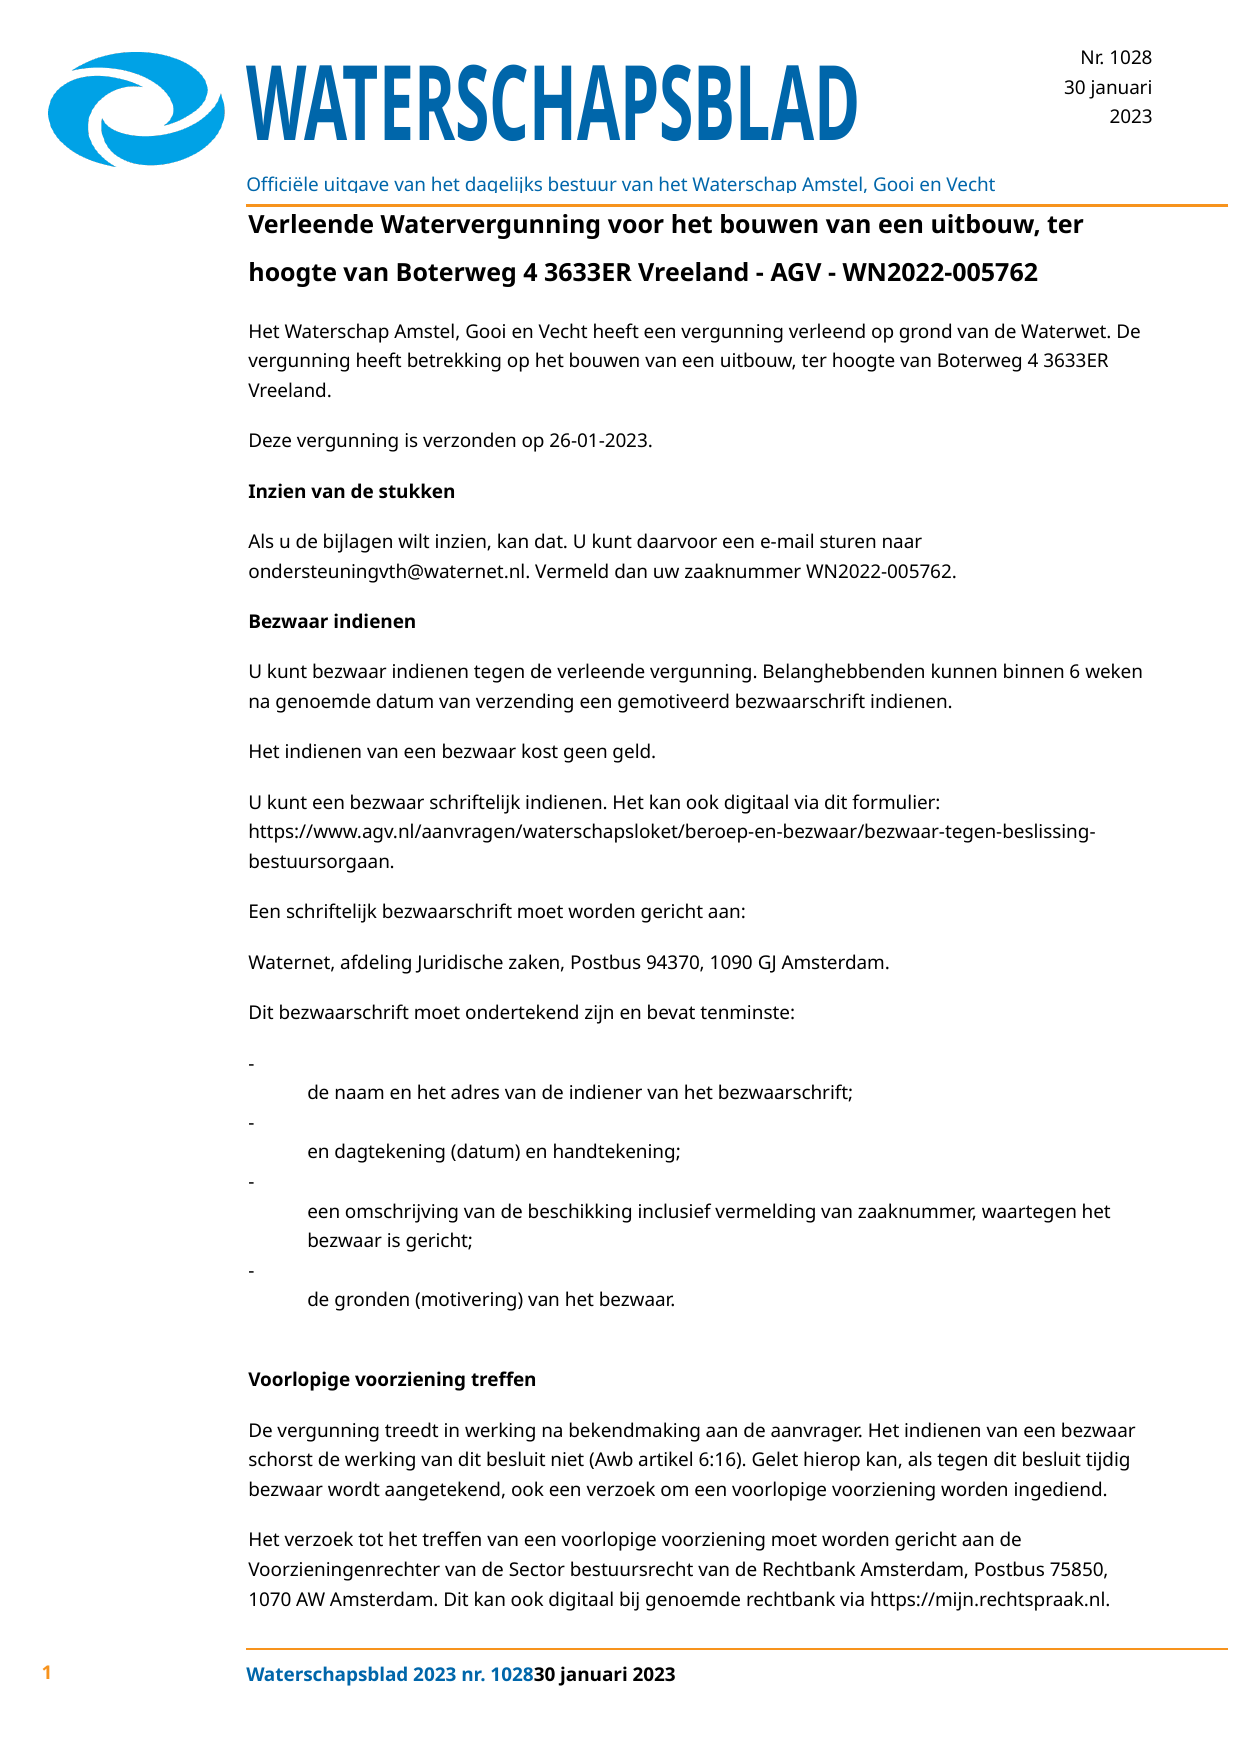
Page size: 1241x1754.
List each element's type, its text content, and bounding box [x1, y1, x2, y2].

text Voorlopige voorziening treffen [248, 1367, 1152, 1392]
list de gronden (motivering) van het bezwaar. [248, 1287, 1152, 1312]
text U kunt een bezwaar schriftelijk indienen. Het kan ook digitaal via dit formulier: https://www.agv.nl/aanvragen/waterschapsloket/beroep-en-bezwaar/bezwaar-tegen-beslissing-bestuursorgaan. [248, 789, 1152, 874]
text Als u de bijlagen wilt inzien, kan dat. U kunt daarvoor een e-mail sturen naar ondersteuningvth@waternet.nl. Vermeld dan uw zaaknummer WN2022-005762. [248, 528, 1152, 584]
list de naam en het adres van de indiener van het bezwaarschrift; [248, 1079, 1152, 1105]
list en dagtekening (datum) en handtekening; [248, 1139, 1152, 1164]
picture [41, 47, 231, 172]
text Bezwaar indienen [248, 608, 1152, 634]
text Dit bezwaarschrift moet ondertekend zijn en bevat tenminste: [248, 999, 1152, 1025]
text Het Waterschap Amstel, Gooi en Vecht heeft een vergunning verleend op grond van de Waterwet. De vergunning heeft betrekking op het bouwen van een uitbouw, ter hoogte van Boterweg 4 3633ER Vreeland. [248, 318, 1152, 403]
text Inzien van de stukken [248, 478, 1152, 504]
list een omschrijving van de beschikking inclusief vermelding van zaaknummer, waartegen het bezwaar is gericht; [248, 1198, 1152, 1253]
text De vergunning treedt in werking na bekendmaking aan de aanvrager. Het indienen van een bezwaar schorst de werking van dit besluit niet (Awb artikel 6:16). Gelet hierop kan, als tegen dit besluit tijdig bezwaar wordt aangetekend, ook een verzoek om een voorlopige voorziening worden ingediend. [248, 1417, 1152, 1502]
text Waternet, afdeling Juridische zaken, Postbus 94370, 1090 GJ Amsterdam. [248, 949, 1152, 975]
text Deze vergunning is verzonden op 26-01-2023. [248, 427, 1152, 453]
text Een schriftelijk bezwaarschrift moet worden gericht aan: [248, 899, 1152, 924]
text Verleende Watervergunning voor het bouwen van een uitbouw, ter hoogte van Boterweg 4 3633ER Vreeland - AGV - WN2022-005762 [248, 207, 1152, 288]
text Het indienen van een bezwaar kost geen geld. [248, 739, 1152, 764]
text U kunt bezwaar indienen tegen de verleende vergunning. Belanghebbenden kunnen binnen 6 weken na genoemde datum van verzending een gemotiveerd bezwaarschrift indienen. [248, 659, 1152, 714]
text Het verzoek tot het treffen van een voorlopige voorziening moet worden gericht aan de Voorzieningenrechter van de Sector bestuursrecht van de Rechtbank Amsterdam, Postbus 75850, 1070 AW Amsterdam. Dit kan ook digitaal bij genoemde rechtbank via https://mijn.rechtspraak.nl. [248, 1527, 1152, 1612]
